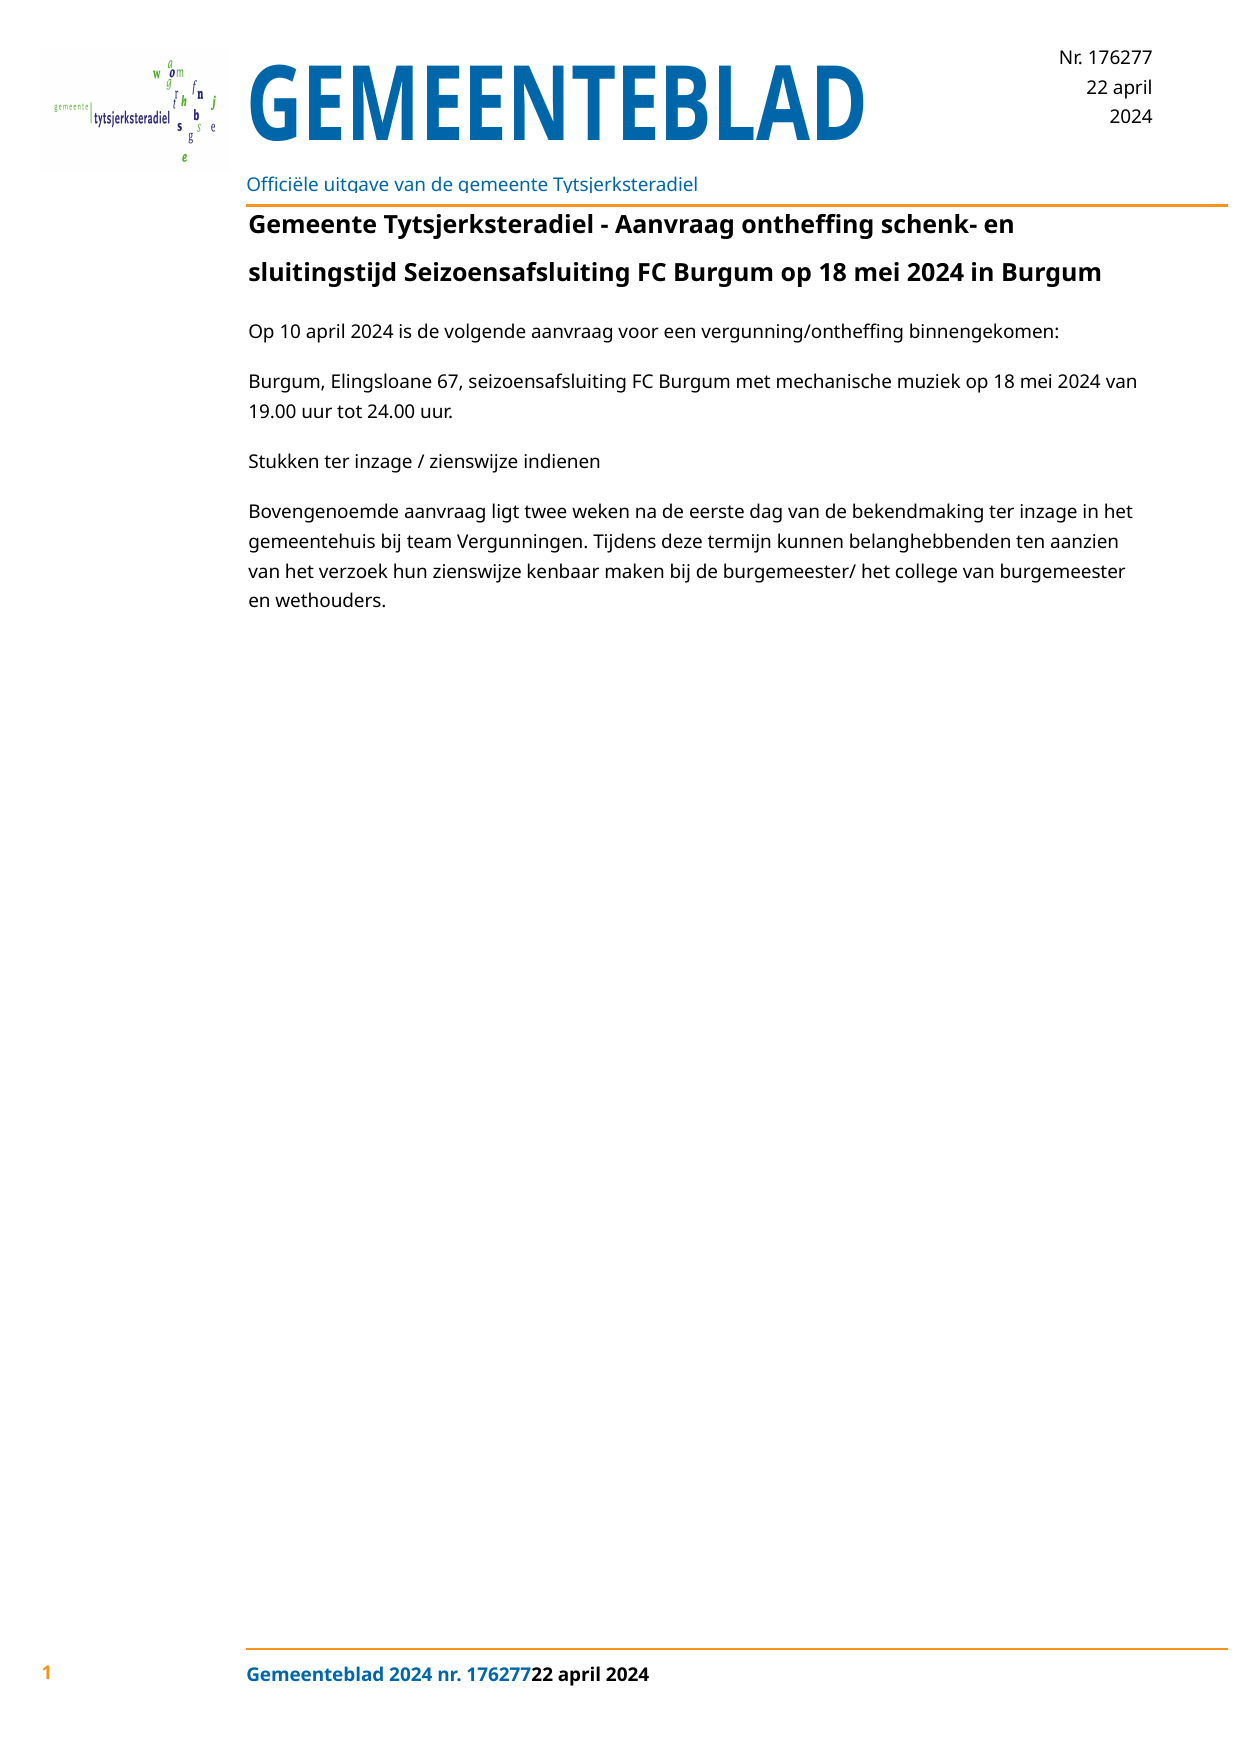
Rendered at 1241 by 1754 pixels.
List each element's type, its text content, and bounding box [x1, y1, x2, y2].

picture [41, 47, 231, 172]
text Gemeente Tytsjerksteradiel - Aanvraag ontheffing schenk- en sluitingstijd Seizoensafsluiting FC Burgum op 18 mei 2024 in Burgum [248, 207, 1152, 288]
text Bovengenoemde aanvraag ligt twee weken na de eerste dag van de bekendmaking ter inzage in het gemeentehuis bij team Vergunningen. Tijdens deze termijn kunnen belanghebbenden ten aanzien van het verzoek hun zienswijze kenbaar maken bij de burgemeester/ het college van burgemeester en wethouders. [248, 499, 1152, 613]
text Burgum, Elingsloane 67, seizoensafsluiting FC Burgum met mechanische muziek op 18 mei 2024 van 19.00 uur tot 24.00 uur. [248, 368, 1152, 424]
text Stukken ter inzage / zienswijze indienen [248, 448, 1152, 474]
text Op 10 april 2024 is de volgende aanvraag voor een vergunning/ontheffing binnengekomen: [248, 318, 1152, 344]
